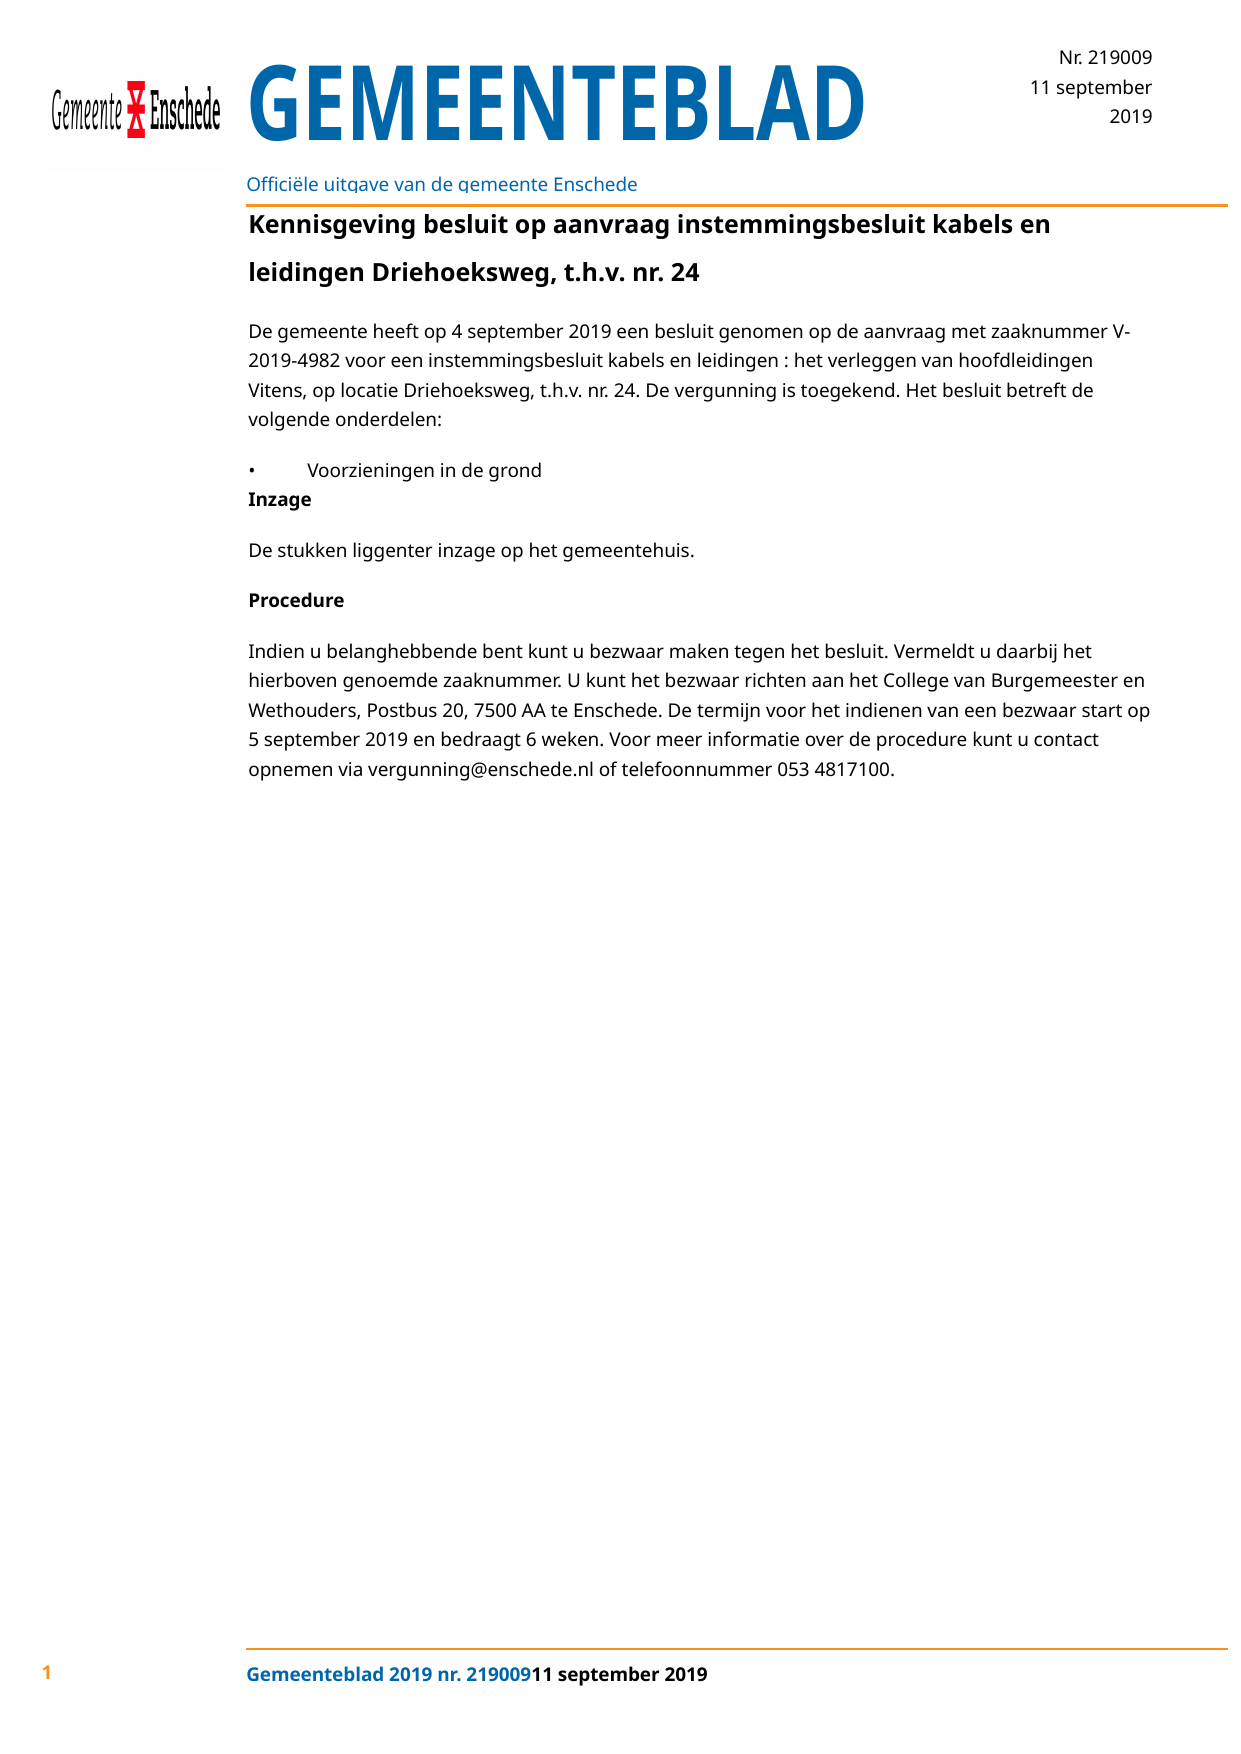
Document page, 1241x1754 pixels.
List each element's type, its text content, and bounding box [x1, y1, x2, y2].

text Procedure [248, 587, 1152, 613]
text Indien u belanghebbende bent kunt u bezwaar maken tegen het besluit. Vermeldt u daarbij het hierboven genoemde zaaknummer. U kunt het bezwaar richten aan het College van Burgemees­ter en Wethouders, Postbus 20, 7500 AA te Enschede. De termijn voor het indienen van een bezwaar start op 5 september 2019 en bedraagt 6 weken. Voor meer informatie over de procedure kunt u contact opnemen via vergunning@enschede.nl of telefoonnummer 053 4817100. [248, 638, 1152, 782]
text De gemeente heeft op 4 september 2019 een besluit genomen op de aanvraag met zaaknummer V-2019-4982 voor een instemmingsbesluit kabels en leidingen : het verleggen van hoofdleidingen Vitens, op locatie Driehoeksweg, t.h.v. nr. 24. De vergunning is toegekend. Het besluit betreft de volgende onderdelen: [248, 318, 1152, 432]
list Voorzieningen in de grond [248, 457, 1152, 483]
picture [41, 47, 231, 172]
text Inzage [248, 487, 1152, 512]
text De stukken liggenter inzage op het gemeentehuis. [248, 537, 1152, 563]
text Kennisgeving besluit op aanvraag instemmingsbesluit kabels en leidingen Driehoeksweg, t.h.v. nr. 24 [248, 207, 1152, 288]
